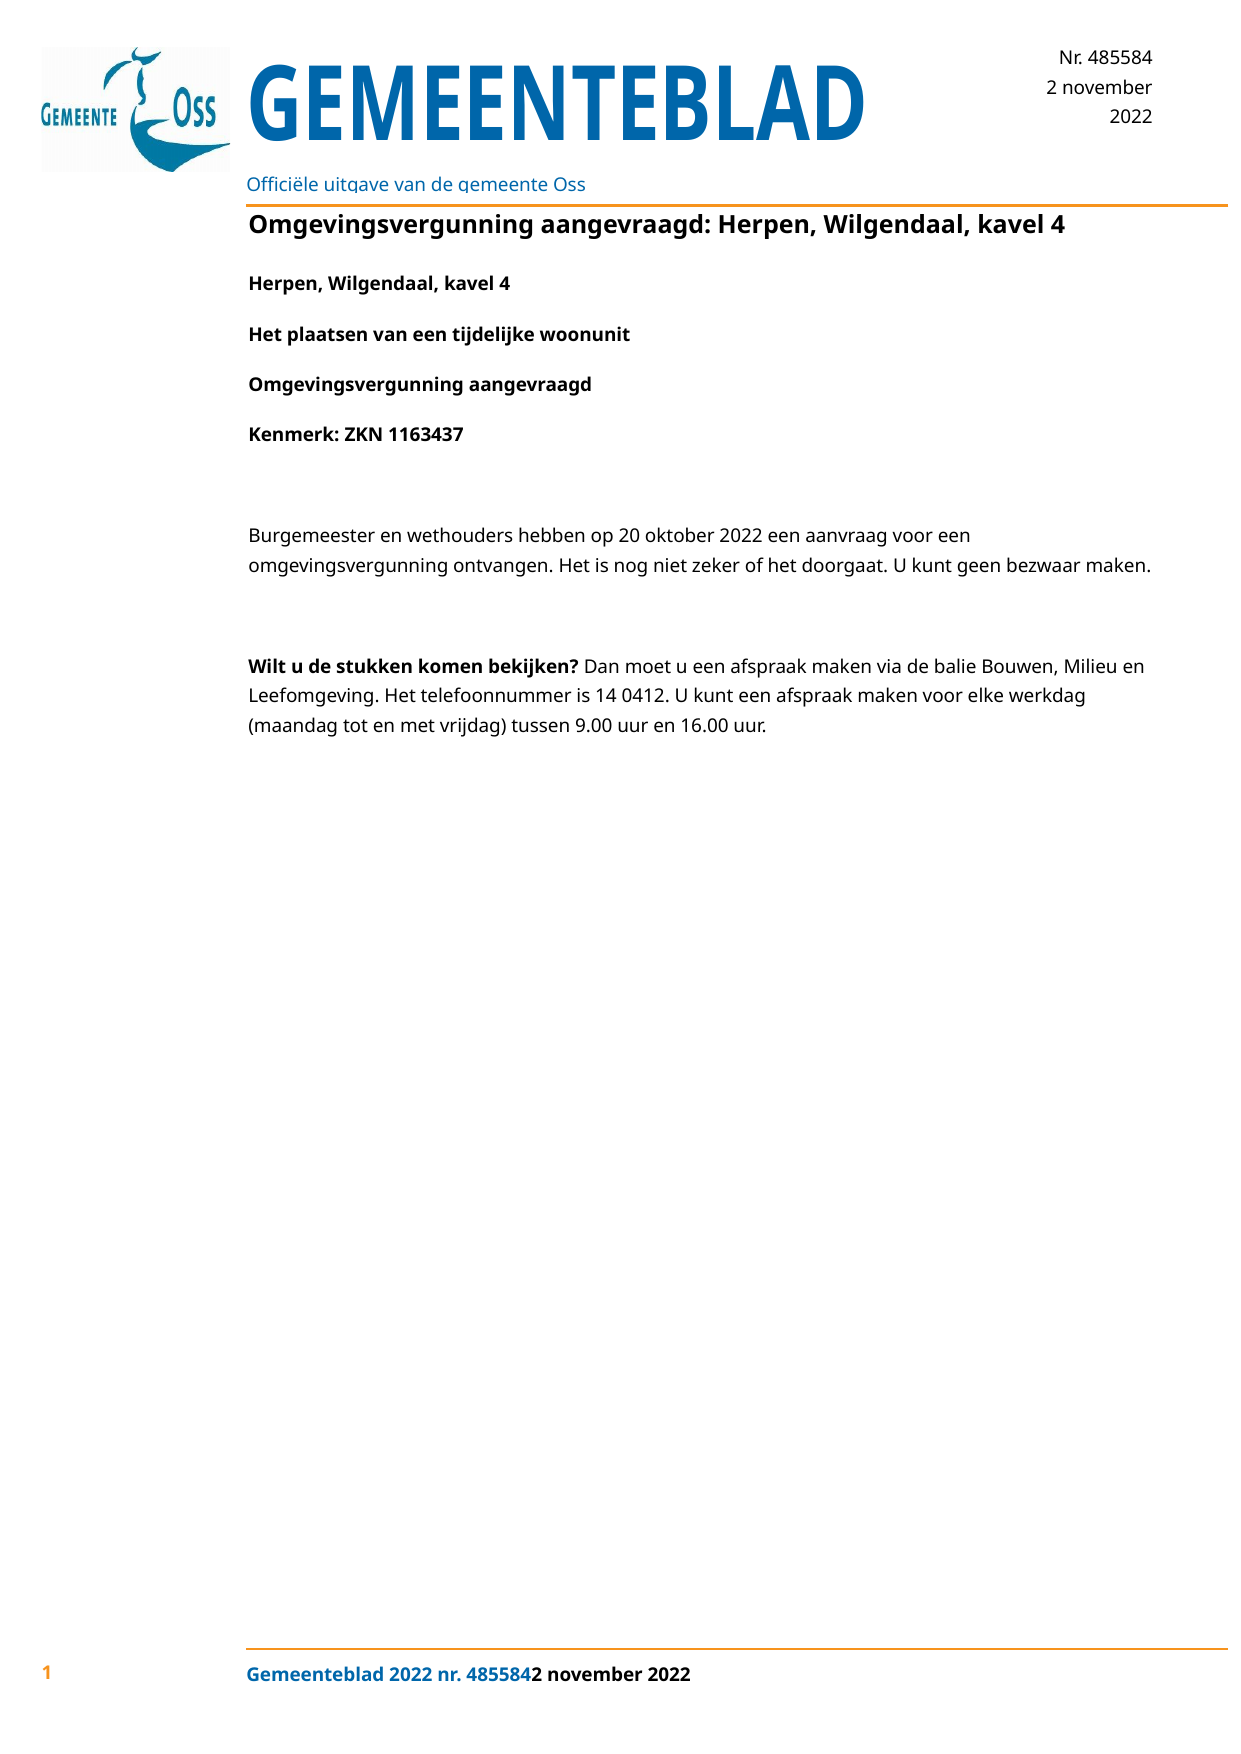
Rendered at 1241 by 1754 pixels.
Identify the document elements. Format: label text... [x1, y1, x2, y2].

picture [41, 47, 231, 172]
text Kenmerk: ZKN 1163437 [248, 422, 1152, 447]
text Wilt u de stukken komen bekijken? Dan moet u een afspraak maken via de balie Bouwen, Milieu en Leefomgeving. Het telefoonnummer is 14 0412. U kunt een afspraak maken voor elke werkdag (maandag tot en met vrijdag) tussen 9.00 uur en 16.00 uur. [248, 653, 1152, 738]
text Burgemeester en wethouders hebben op 20 oktober 2022 een aanvraag voor een omgevingsvergunning ontvangen. Het is nog niet zeker of het doorgaat. U kunt geen bezwaar maken. [248, 522, 1152, 578]
text Herpen, Wilgendaal, kavel 4 [248, 270, 1152, 296]
text Omgevingsvergunning aangevraagd: Herpen, Wilgendaal, kavel 4 [248, 207, 1152, 241]
text Omgevingsvergunning aangevraagd [248, 371, 1152, 397]
text Het plaatsen van een tijdelijke woonunit [248, 321, 1152, 346]
